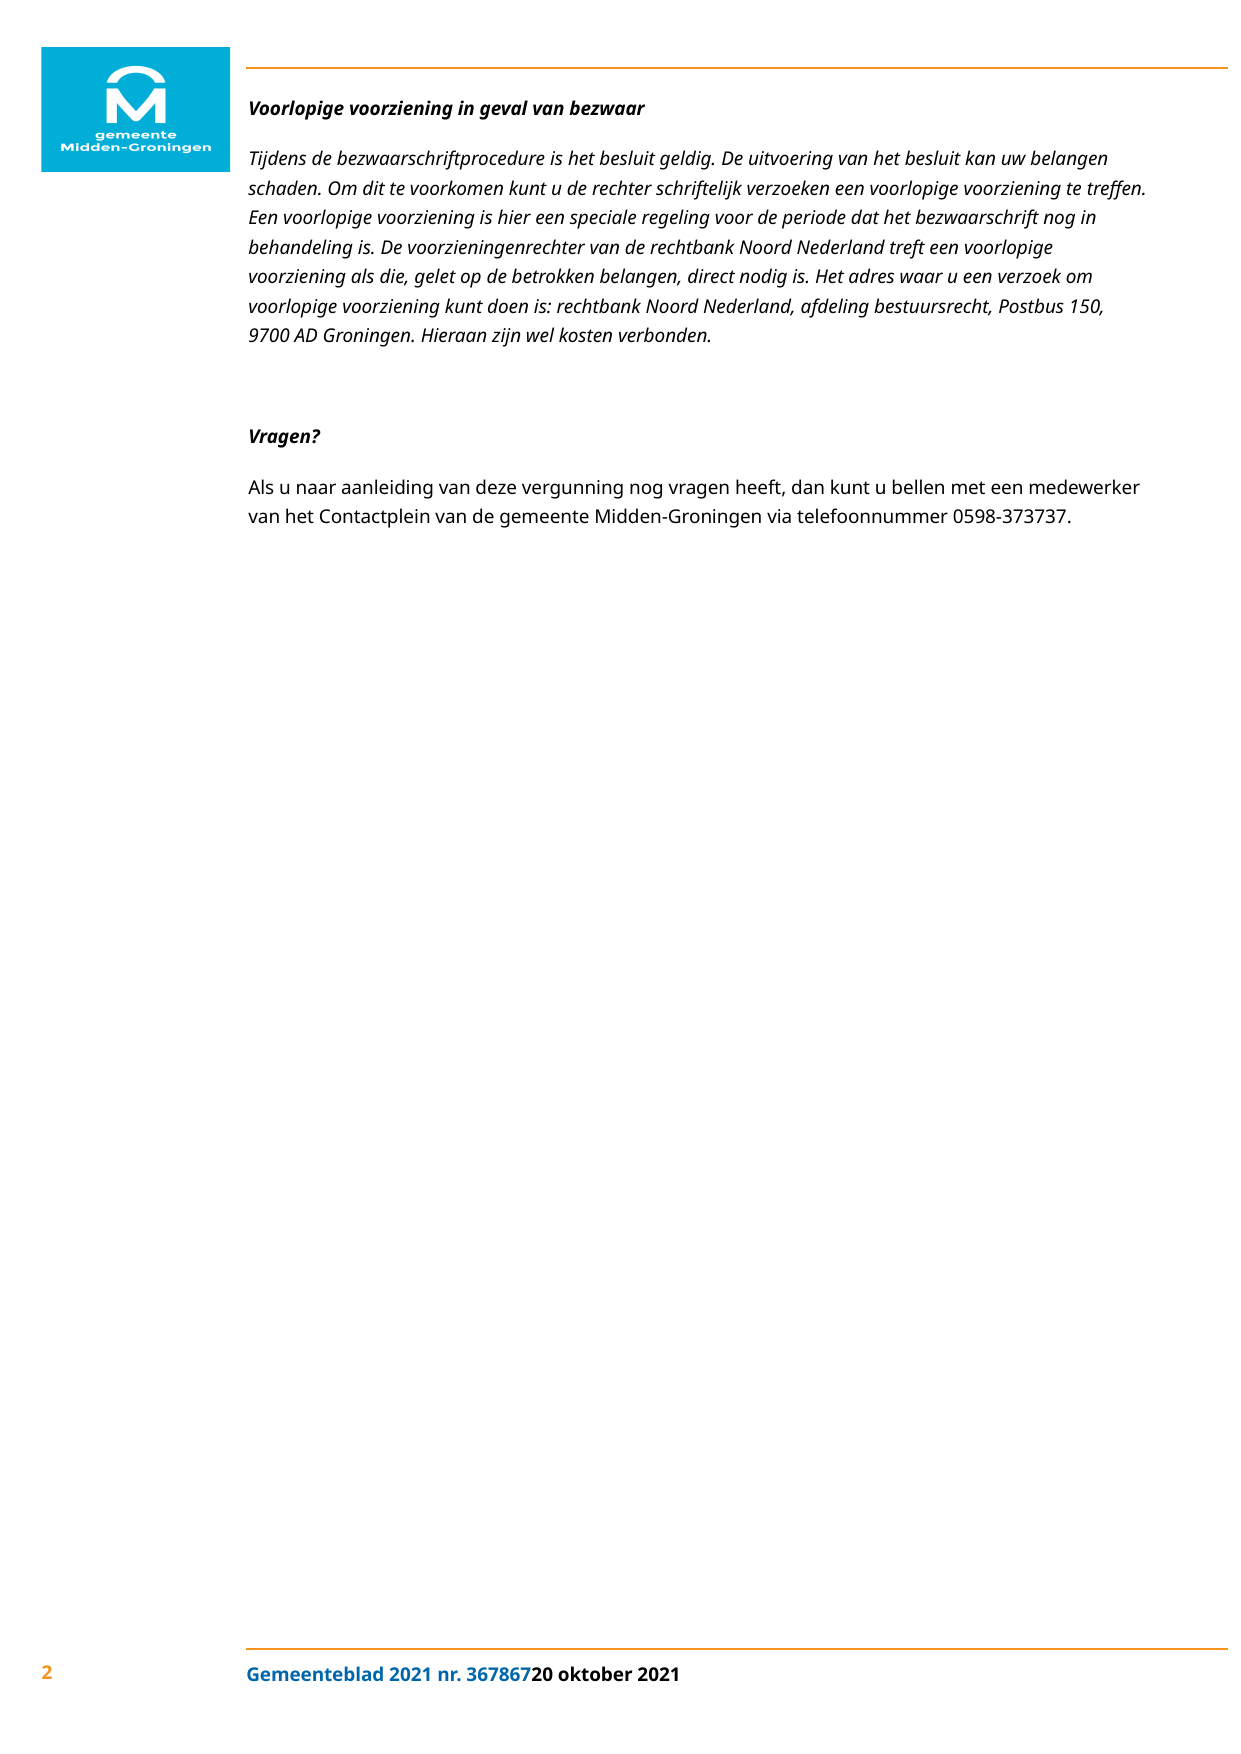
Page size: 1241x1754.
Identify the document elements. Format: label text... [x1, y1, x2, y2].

text Als u naar aanleiding van deze vergunning nog vragen heeft, dan kunt u bellen met een medewerker van het Contactplein van de gemeente Midden-Groningen via telefoonnummer 0598-373737. [248, 474, 1152, 529]
text Vragen? [248, 423, 1152, 449]
picture [184, 146, 190, 153]
text Tijdens de bezwaarschriftprocedure is het besluit geldig. De uitvoering van het besluit kan uw belangen schaden. Om dit te voorkomen kunt u de rechter schriftelijk verzoeken een voorlopige voorziening te treffen. Een voorlopige voorziening is hier een speciale regeling voor de periode dat het bezwaarschrift nog in behandeling is. De voorzieningenrechter van de rechtbank Noord Nederland treft een voorlopige voorziening als die, gelet op de betrokken belangen, direct nodig is. Het adres waar u een verzoek om voorlopige voorziening kunt doen is: rechtbank Noord Nederland, afdeling bestuursrecht, Postbus 150, 9700 AD Groningen. Hieraan zijn wel kosten verbonden. [248, 145, 1152, 348]
picture [108, 66, 164, 82]
text Voorlopige voorziening in geval van bezwaar [248, 95, 1152, 121]
picture [107, 89, 165, 122]
